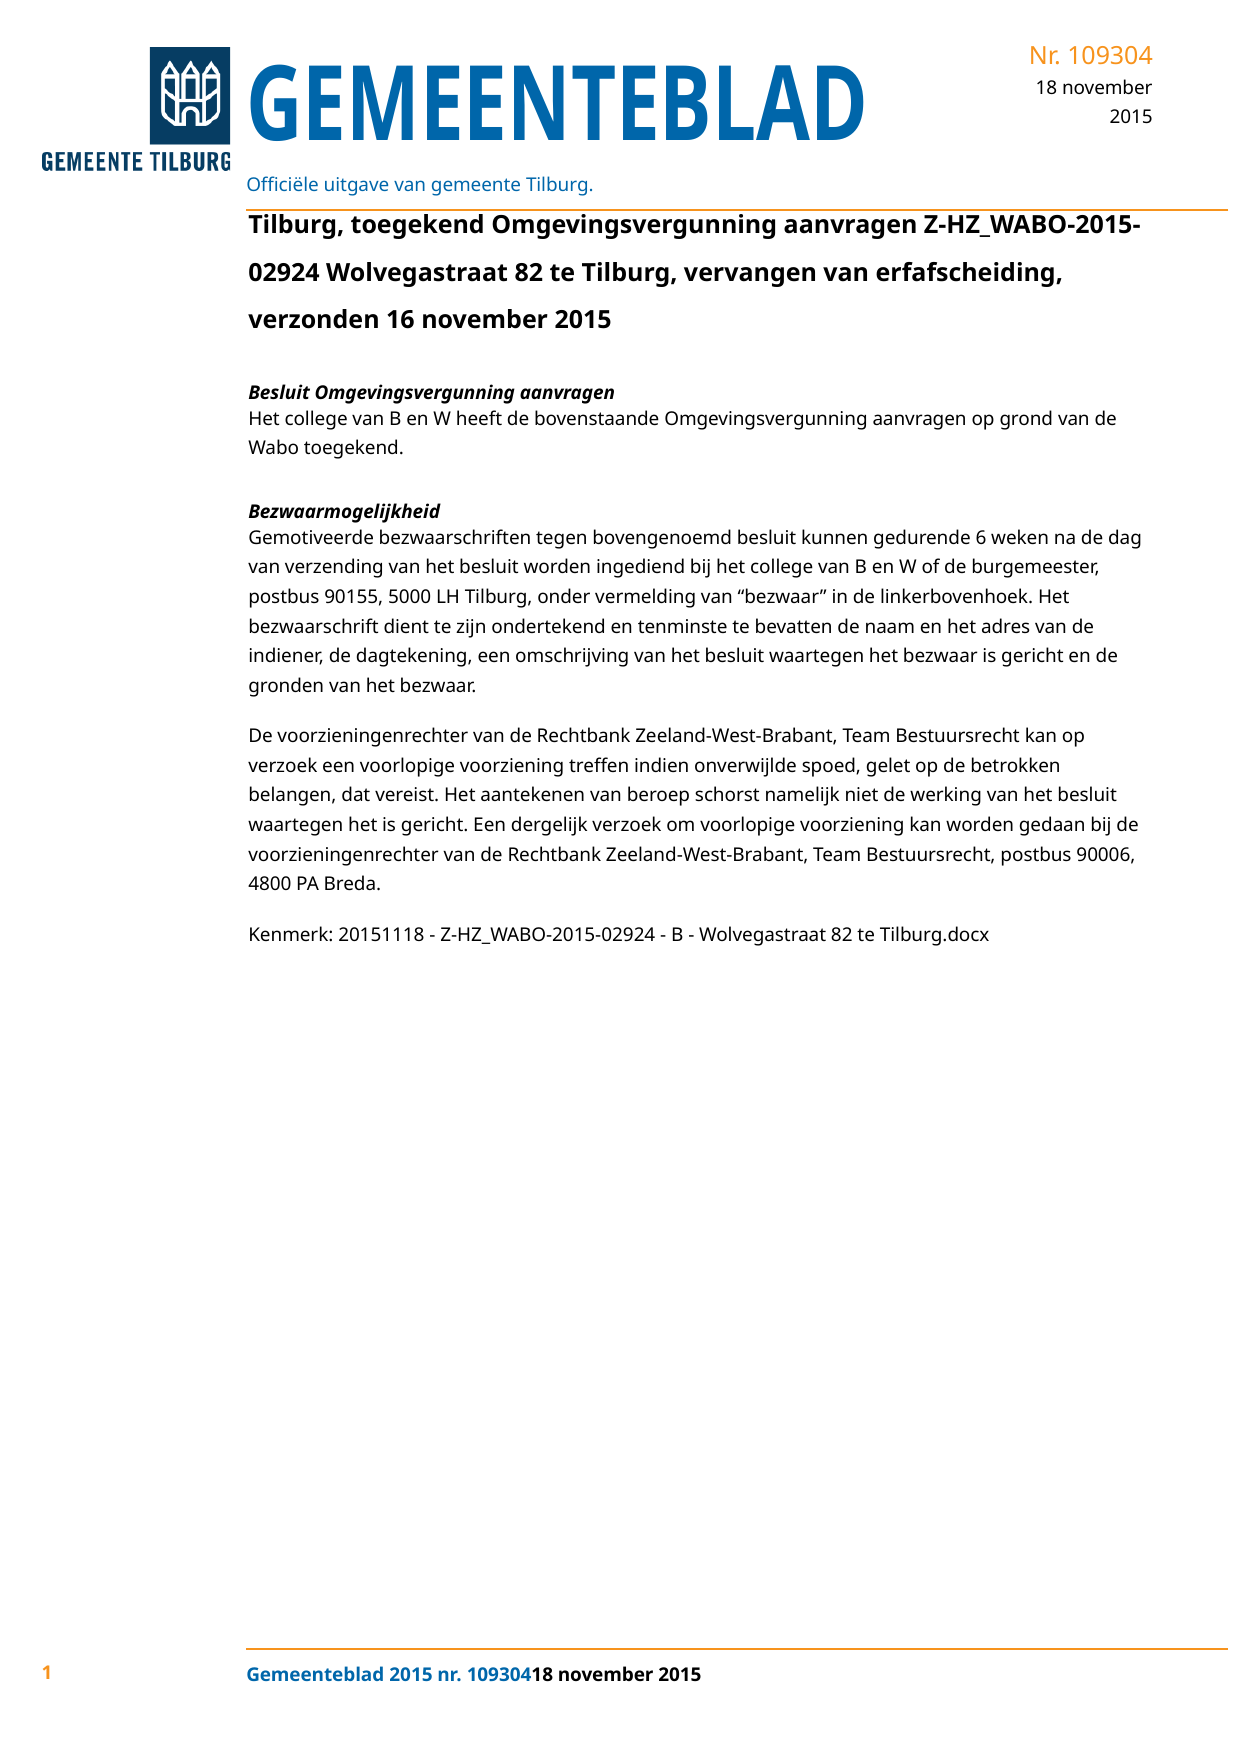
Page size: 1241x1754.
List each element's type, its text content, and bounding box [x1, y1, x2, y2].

text Bezwaarmogelijkheid [248, 498, 1152, 524]
text Het college van B en W heeft de bovenstaande Omgevingsvergunning aanvragen op grond van de Wabo toegekend. [248, 405, 1152, 460]
text De voorzieningenrechter van de Rechtbank Zeeland-West-Brabant, Team Bestuursrecht kan op verzoek een voorlopige voorziening treffen indien onverwijlde spoed, gelet op de betrokken belangen, dat vereist. Het aantekenen van beroep schorst namelijk niet de werking van het besluit waartegen het is gericht. Een dergelijk verzoek om voorlopige voorziening kan worden gedaan bij de voorzieningenrechter van de Rechtbank Zeeland-West-Brabant, Team Bestuursrecht, postbus 90006, 4800 PA Breda. [248, 722, 1152, 896]
picture [41, 47, 231, 172]
text Gemotiveerde bezwaarschriften tegen bovengenoemd besluit kunnen gedurende 6 weken na de dag van verzending van het besluit worden ingediend bij het college van B en W of de burgemeester, postbus 90155, 5000 LH Tilburg, onder vermelding van “bezwaar” in de linkerbovenhoek. Het bezwaarschrift dient te zijn ondertekend en tenminste te bevatten de naam en het adres van de indiener, de dagtekening, een omschrijving van het besluit waartegen het bezwaar is gericht en de gronden van het bezwaar. [248, 524, 1152, 698]
text Kenmerk: 20151118 - Z-HZ_WABO-2015-02924 - B - Wolvegastraat 82 te Tilburg.docx [248, 921, 1152, 946]
text Besluit Omgevingsvergunning aanvragen [248, 379, 1152, 405]
text Tilburg, toegekend Omgevingsvergunning aanvragen Z-HZ_WABO-2015-02924 Wolvegastraat 82 te Tilburg, vervangen van erfafscheiding, verzonden 16 november 2015 [248, 211, 1152, 336]
